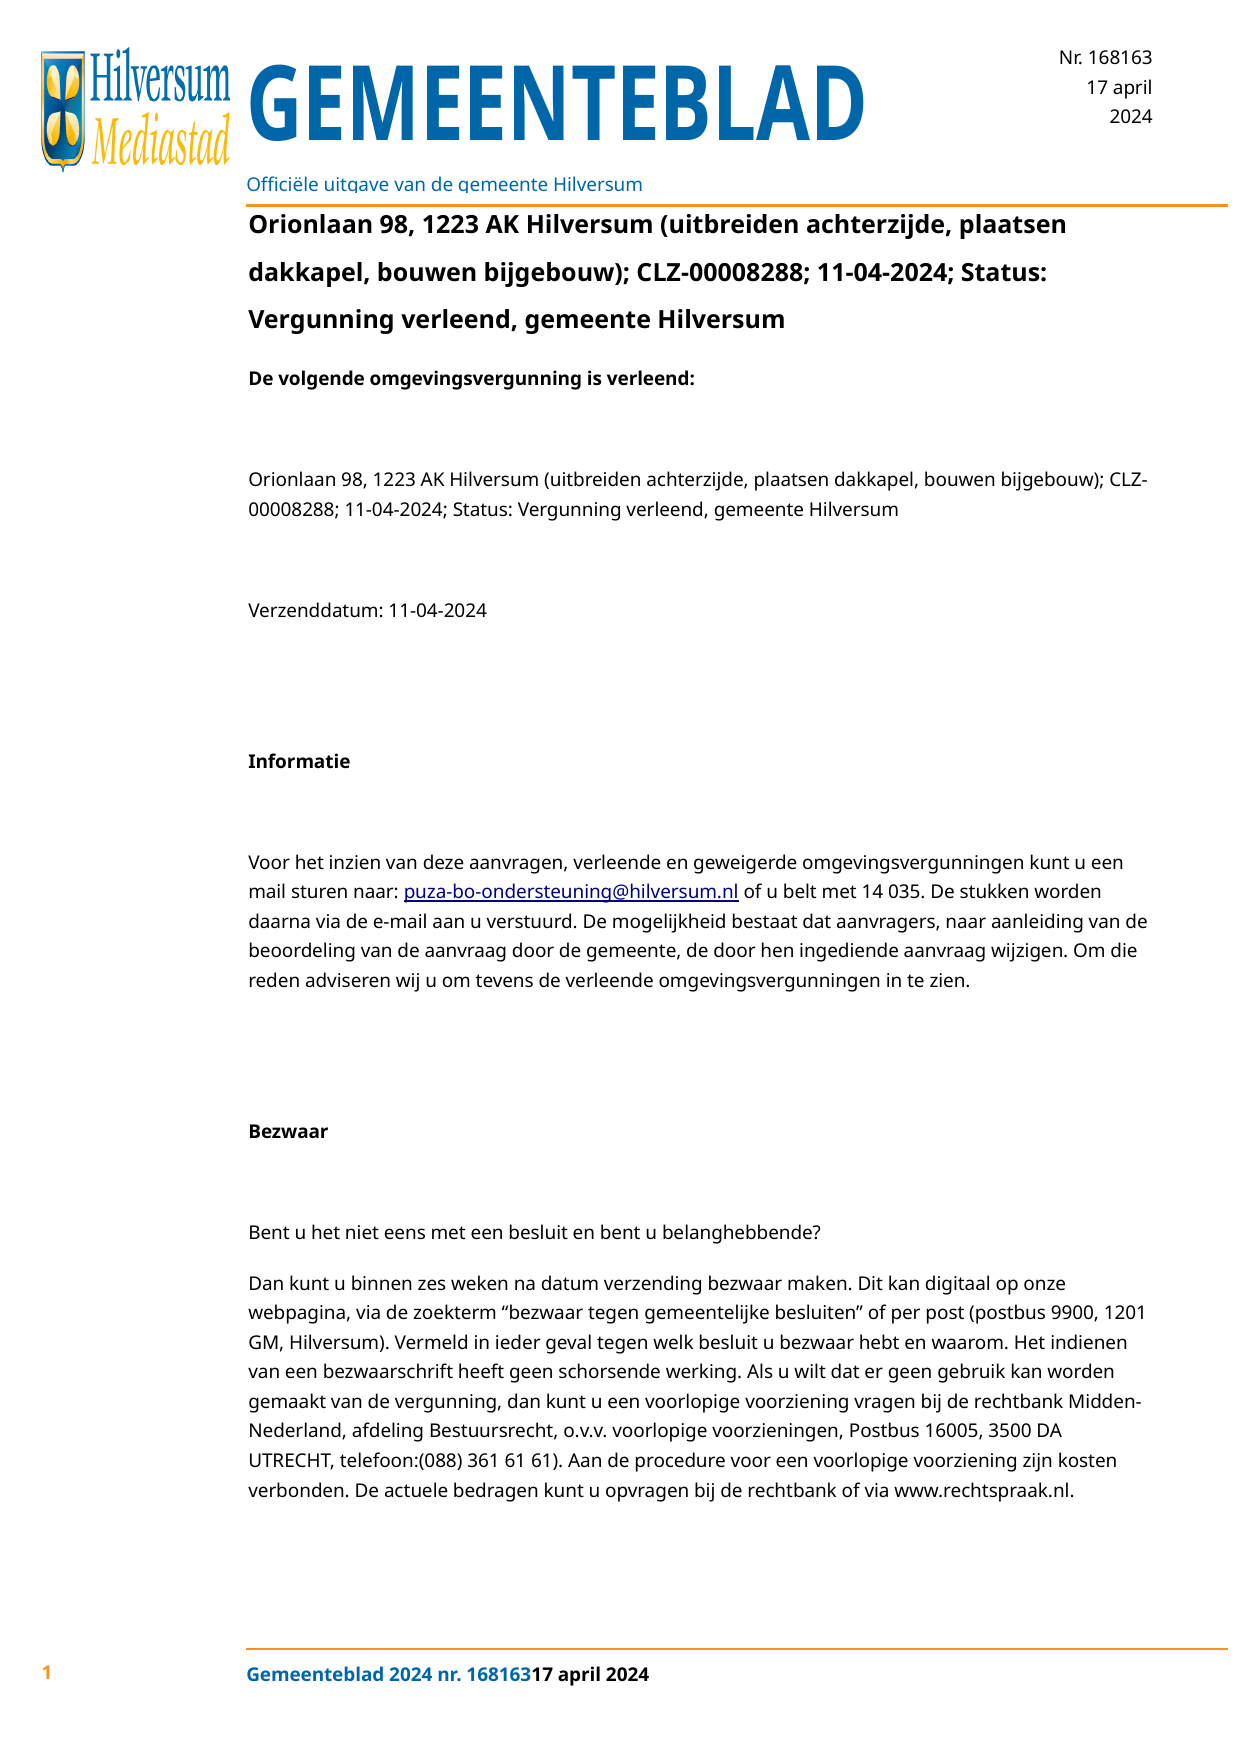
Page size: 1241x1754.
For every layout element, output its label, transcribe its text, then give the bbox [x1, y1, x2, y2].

text Voor het inzien van deze aanvragen, verleende en geweigerde omgevingsvergunningen kunt u een mail sturen naar: puza-bo-ondersteuning@hilversum.nl of u belt met 14 035. De stukken worden daarna via de e-mail aan u verstuurd. De mogelijkheid bestaat dat aanvragers, naar aanleiding van de beoordeling van de aanvraag door de gemeente, de door hen ingediende aanvraag wijzigen. Om die reden adviseren wij u om tevens de verleende omgevingsvergunningen in te zien. [248, 849, 1152, 993]
text Verzenddatum: 11-04-2024 [248, 597, 1152, 622]
text Bent u het niet eens met een besluit en bent u belanghebbende? [248, 1219, 1152, 1245]
picture [41, 47, 231, 172]
text Orionlaan 98, 1223 AK Hilversum (uitbreiden achterzijde, plaatsen dakkapel, bouwen bijgebouw); CLZ-00008288; 11-04-2024; Status: Vergunning verleend, gemeente Hilversum [248, 466, 1152, 522]
text De volgende omgevingsvergunning is verleend: [248, 366, 1152, 391]
text Dan kunt u binnen zes weken na datum verzending bezwaar maken. Dit kan digitaal op onze webpagina, via de zoekterm “bezwaar tegen gemeentelijke besluiten” of per post (postbus 9900, 1201 GM, Hilversum). Vermeld in ieder geval tegen welk besluit u bezwaar hebt en waarom. Het indienen van een bezwaarschrift heeft geen schorsende werking. Als u wilt dat er geen gebruik kan worden gemaakt van de vergunning, dan kunt u een voorlopige voorziening vragen bij de rechtbank Midden-Nederland, afdeling Bestuursrecht, o.v.v. voorlopige voorzieningen, Postbus 16005, 3500 DA UTRECHT, telefoon:(088) 361 61 61). Aan de procedure voor een voorlopige voorziening zijn kosten verbonden. De actuele bedragen kunt u opvragen bij de rechtbank of via www.rechtspraak.nl. [248, 1270, 1152, 1502]
text Informatie [248, 748, 1152, 774]
text Orionlaan 98, 1223 AK Hilversum (uitbreiden achterzijde, plaatsen dakkapel, bouwen bijgebouw); CLZ-00008288; 11-04-2024; Status: Vergunning verleend, gemeente Hilversum [248, 207, 1152, 336]
text Bezwaar [248, 1118, 1152, 1144]
